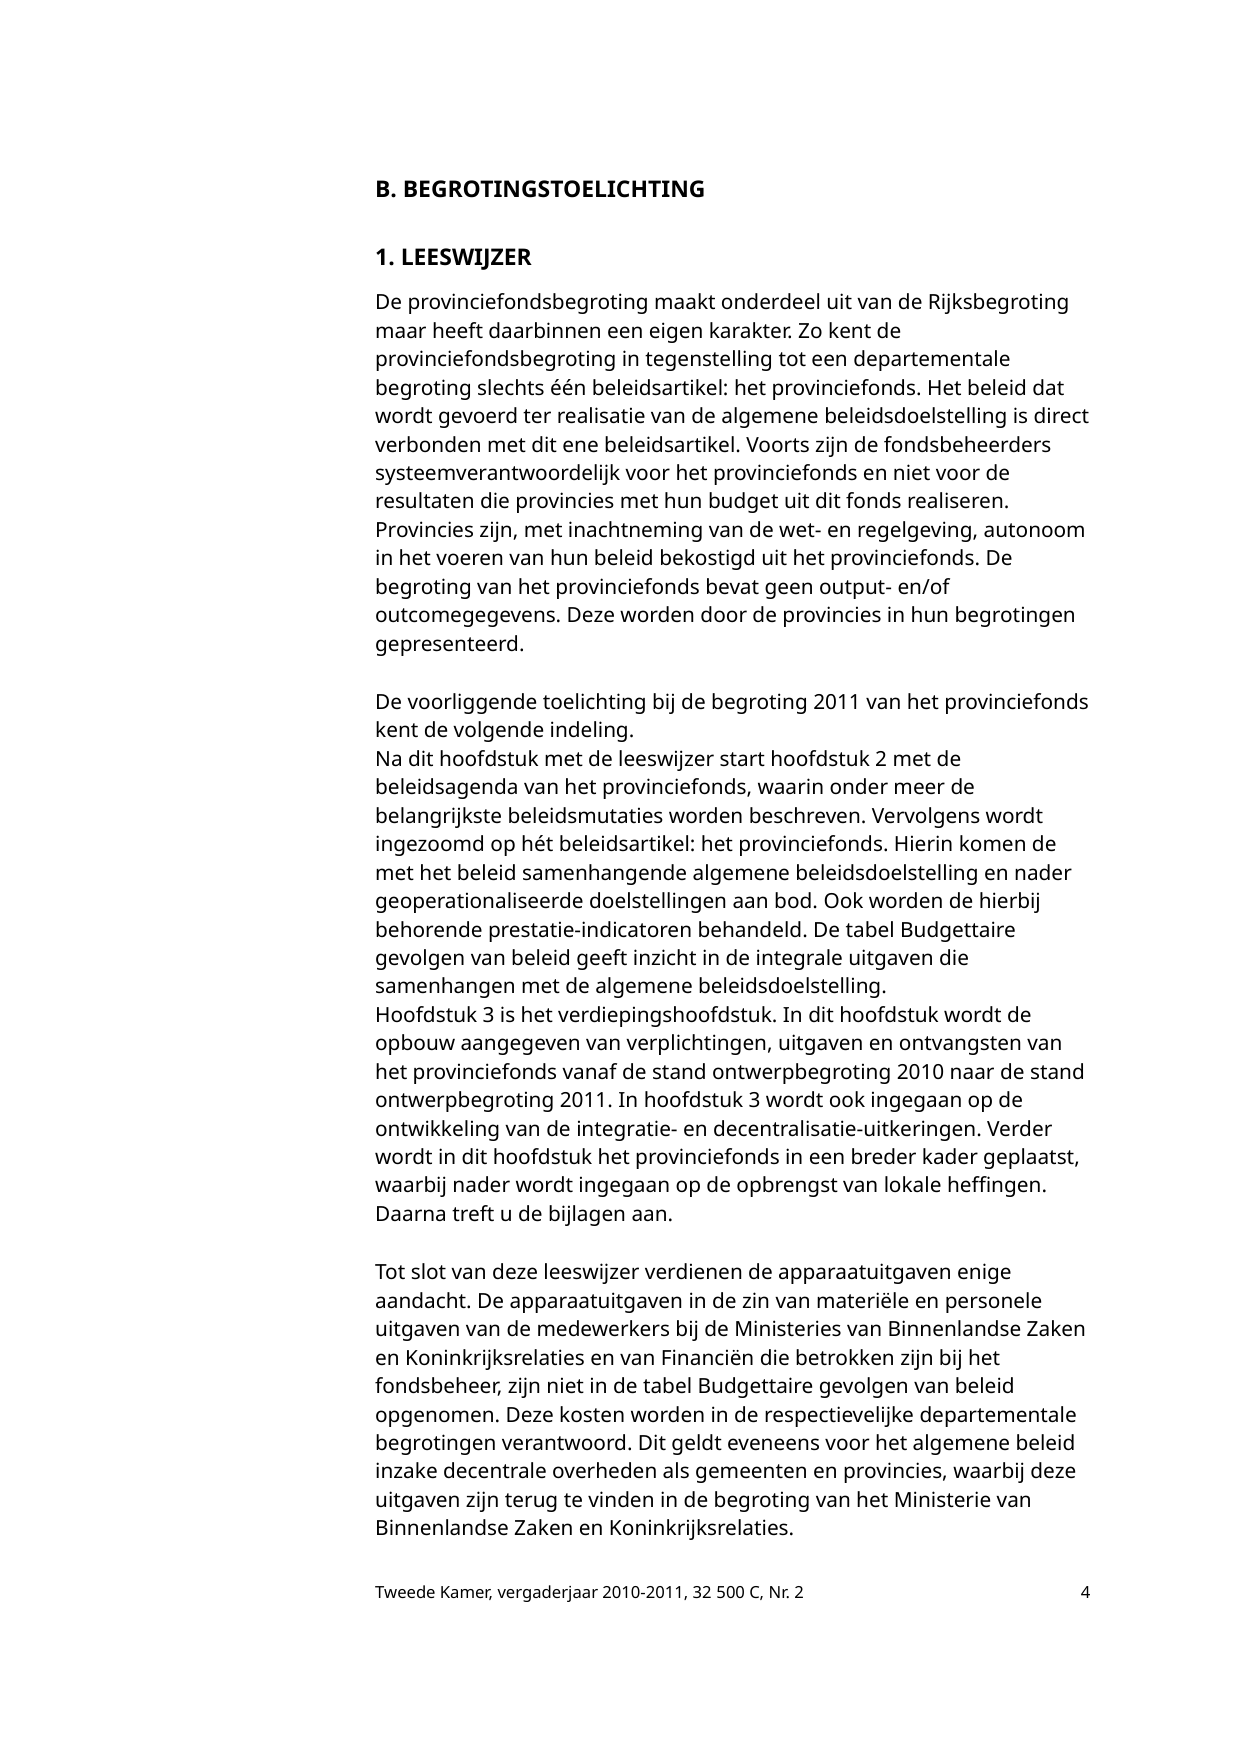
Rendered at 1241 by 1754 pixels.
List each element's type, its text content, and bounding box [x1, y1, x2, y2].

text Na dit hoofdstuk met de leeswijzer start hoofdstuk 2 met de beleidsagenda van het provinciefonds, waarin onder meer de belangrijkste beleidsmutaties worden beschreven. Vervolgens wordt ingezoomd op hét beleidsartikel: het provinciefonds. Hierin komen de met het beleid samenhangende algemene beleidsdoelstelling en nader geoperationaliseerde doelstellingen aan bod. Ook worden de hierbij behorende prestatie-indicatoren behandeld. De tabel Budgettaire gevolgen van beleid geeft inzicht in de integrale uitgaven die samenhangen met de algemene beleidsdoelstelling. [375, 744, 1090, 1000]
text Tot slot van deze leeswijzer verdienen de apparaatuitgaven enige aandacht. De apparaatuitgaven in de zin van materiële en personele uitgaven van de medewerkers bij de Ministeries van Binnenlandse Zaken en Koninkrijksrelaties en van Financiën die betrokken zijn bij het fondsbeheer, zijn niet in de tabel Budgettaire gevolgen van beleid opgenomen. Deze kosten worden in de respectievelijke departementale begrotingen verantwoord. Dit geldt eveneens voor het algemene beleid inzake decentrale overheden als gemeenten en provincies, waarbij deze uitgaven zijn terug te vinden in de begroting van het Ministerie van Binnenlandse Zaken en Koninkrijksrelaties. [375, 1257, 1090, 1542]
text De voorliggende toelichting bij de begroting 2011 van het provinciefonds kent de volgende indeling. [375, 687, 1090, 744]
text De provinciefondsbegroting maakt onderdeel uit van de Rijksbegroting maar heeft daarbinnen een eigen karakter. Zo kent de provinciefondsbegroting in tegenstelling tot een departementale begroting slechts één beleidsartikel: het provinciefonds. Het beleid dat wordt gevoerd ter realisatie van de algemene beleidsdoelstelling is direct verbonden met dit ene beleidsartikel. Voorts zijn de fondsbeheerders systeemverantwoordelijk voor het provinciefonds en niet voor de resultaten die provincies met hun budget uit dit fonds realiseren. Provincies zijn, met inachtneming van de wet- en regelgeving, autonoom in het voeren van hun beleid bekostigd uit het provinciefonds. De begroting van het provinciefonds bevat geen output- en/of outcomegegevens. Deze worden door de provincies in hun begrotingen gepresenteerd. [375, 287, 1090, 657]
text Hoofdstuk 3 is het verdiepingshoofdstuk. In dit hoofdstuk wordt de opbouw aangegeven van verplichtingen, uitgaven en ontvangsten van het provinciefonds vanaf de stand ontwerpbegroting 2010 naar de stand ontwerpbegroting 2011. In hoofdstuk 3 wordt ook ingegaan op de ontwikkeling van de integratie- en decentralisatie-uitkeringen. Verder wordt in dit hoofdstuk het provinciefonds in een breder kader geplaatst, waarbij nader wordt ingegaan op de opbrengst van lokale heffingen. Daarna treft u de bijlagen aan. [375, 1000, 1090, 1227]
subtitle B. BEGROTINGSTOELICHTING [375, 172, 1090, 204]
subtitle 1. LEESWIJZER [375, 241, 1090, 272]
